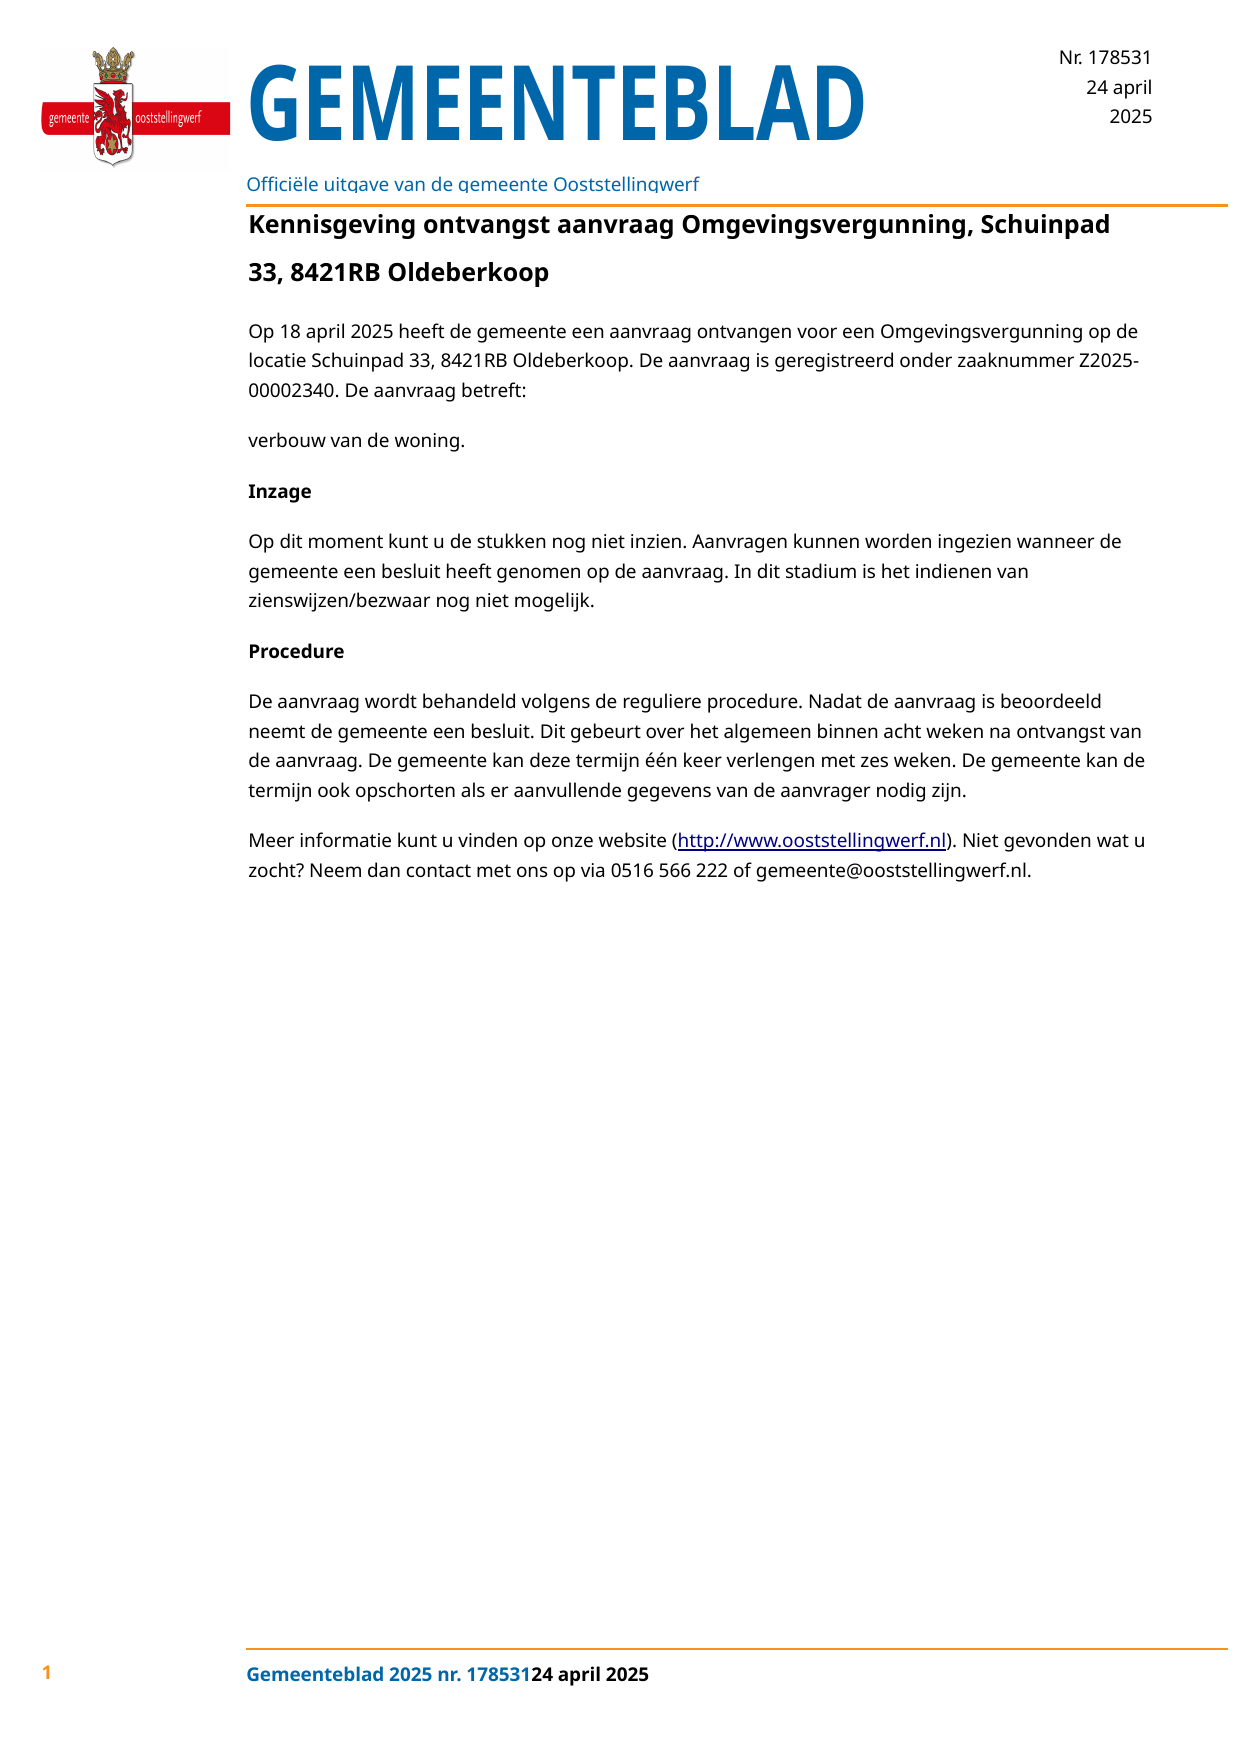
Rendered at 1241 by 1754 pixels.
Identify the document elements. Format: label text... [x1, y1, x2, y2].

text Op 18 april 2025 heeft de gemeente een aanvraag ontvangen voor een Omgevingsvergunning op de locatie Schuinpad 33, 8421RB Oldeberkoop. De aanvraag is geregistreerd onder zaaknummer Z2025-00002340. De aanvraag betreft: [248, 318, 1152, 403]
text Op dit moment kunt u de stukken nog niet inzien. Aanvragen kunnen worden ingezien wanneer de gemeente een besluit heeft genomen op de aanvraag. In dit stadium is het indienen van zienswijzen/bezwaar nog niet mogelijk. [248, 528, 1152, 613]
text De aanvraag wordt behandeld volgens de reguliere procedure. Nadat de aanvraag is beoordeeld neemt de gemeente een besluit. Dit gebeurt over het algemeen binnen acht weken na ontvangst van de aanvraag. De gemeente kan deze termijn één keer verlengen met zes weken. De gemeente kan de termijn ook opschorten als er aanvullende gegevens van de aanvrager nodig zijn. [248, 688, 1152, 803]
text Inzage [248, 478, 1152, 504]
text Procedure [248, 638, 1152, 664]
text Kennisgeving ontvangst aanvraag Omgevingsvergunning, Schuinpad 33, 8421RB Oldeberkoop [248, 207, 1152, 288]
picture [41, 47, 231, 172]
text Meer informatie kunt u vinden op onze website (http://www.ooststellingwerf.nl). Niet gevonden wat u zocht? Neem dan contact met ons op via 0516 566 222 of gemeente@ooststellingwerf.nl. [248, 827, 1152, 883]
text verbouw van de woning. [248, 427, 1152, 453]
